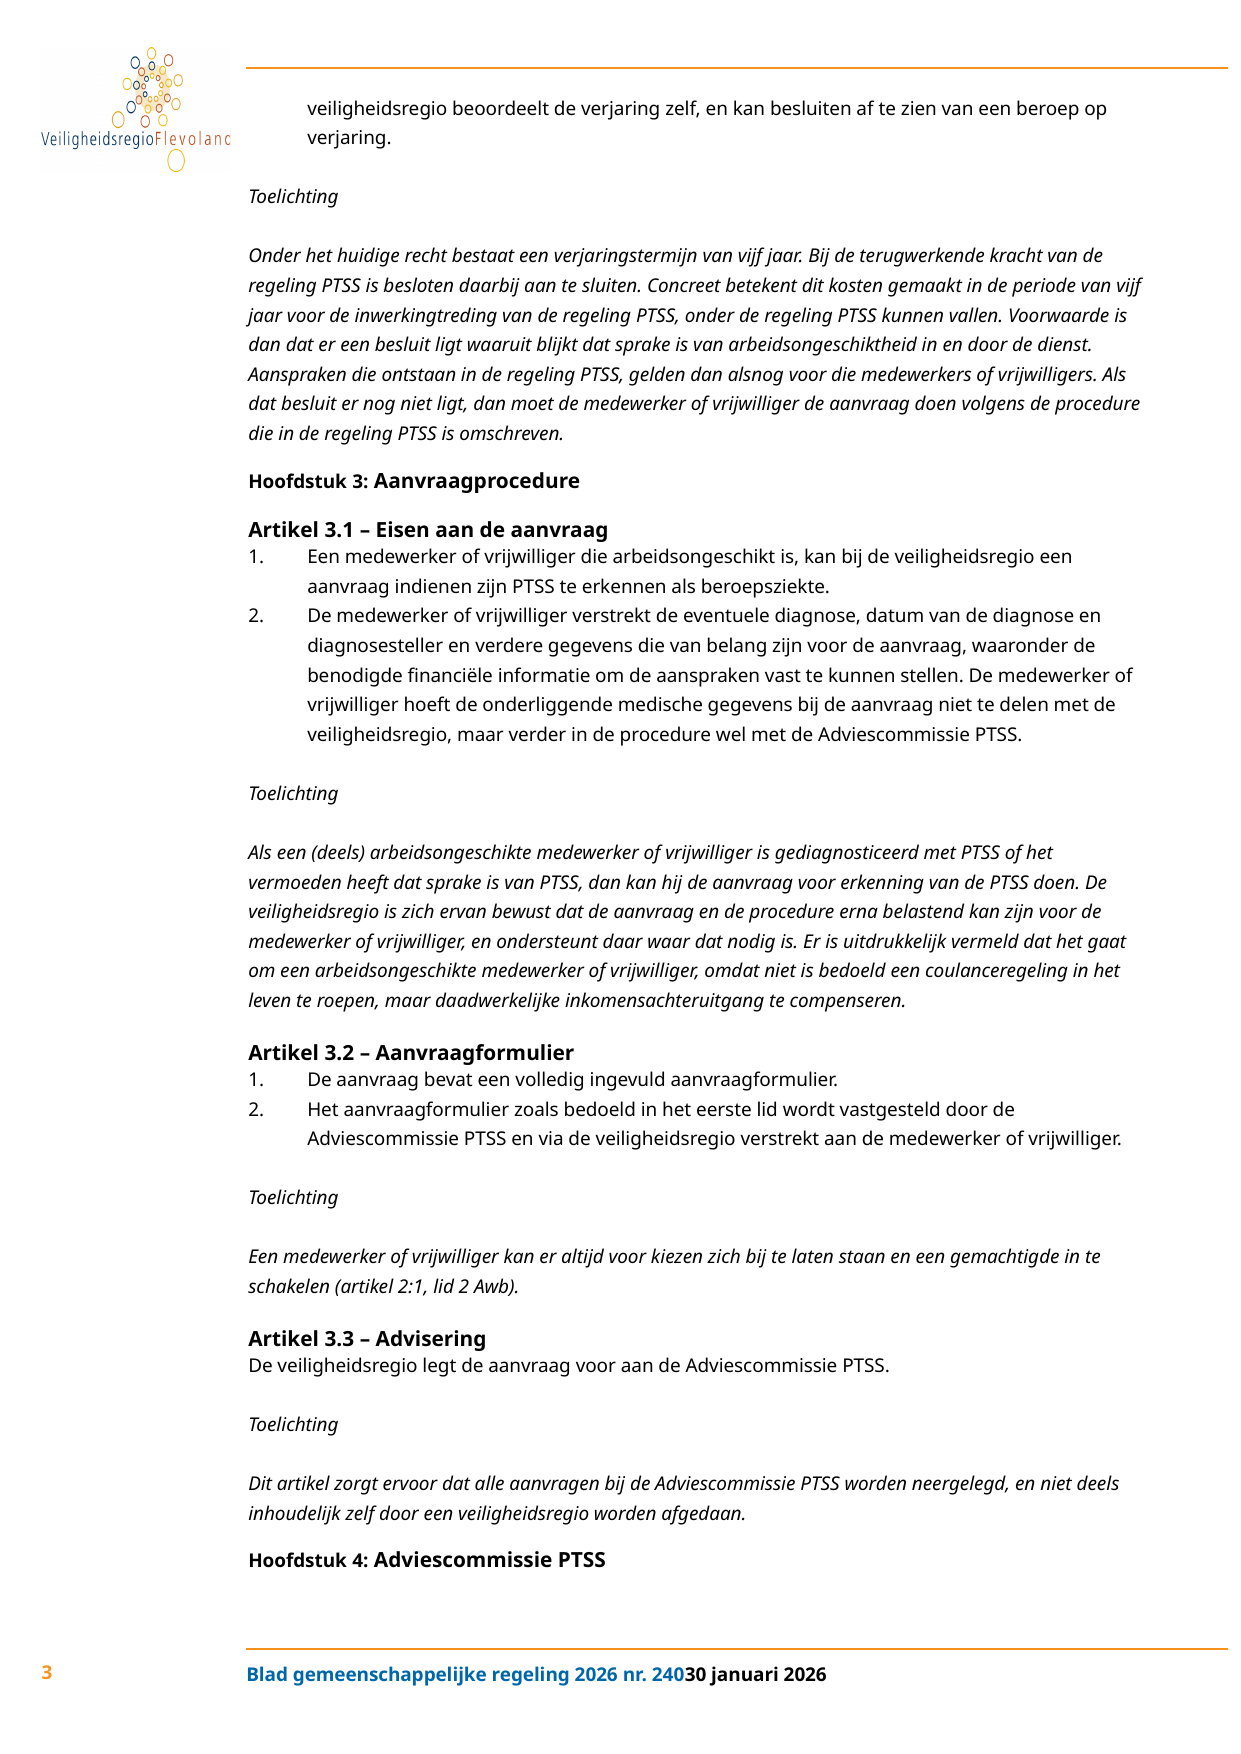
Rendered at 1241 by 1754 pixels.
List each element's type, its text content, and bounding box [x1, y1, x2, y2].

text Toelichting [248, 1411, 1152, 1437]
text Dit artikel zorgt ervoor dat alle aanvragen bij de Adviescommissie PTSS worden neergelegd, en niet deels inhoudelijk zelf door een veiligheidsregio worden afgedaan. [248, 1470, 1152, 1526]
list Een medewerker of vrijwilliger die arbeidsongeschikt is, kan bij de veiligheidsregio een aanvraag indienen zijn PTSS te erkennen als beroepsziekte. [248, 543, 1152, 599]
list De aanvraag bevat een volledig ingevuld aanvraagformulier. [248, 1066, 1152, 1092]
text Toelichting [248, 780, 1152, 806]
text Onder het huidige recht bestaat een verjaringstermijn van vijf jaar. Bij de terugwerkende kracht van de regeling PTSS is besloten daarbij aan te sluiten. Concreet betekent dit kosten gemaakt in de periode van vijf jaar voor de inwerkingtreding van de regeling PTSS, onder de regeling PTSS kunnen vallen. Voorwaarde is dan dat er een besluit ligt waaruit blijkt dat sprake is van arbeidsongeschiktheid in en door de dienst. Aanspraken die ontstaan in de regeling PTSS, gelden dan alsnog voor die medewerkers of vrijwilligers. Als dat besluit er nog niet ligt, dan moet de medewerker of vrijwilliger de aanvraag doen volgens de procedure die in de regeling PTSS is omschreven. [248, 243, 1152, 446]
text Hoofdstuk 3: Aanvraagprocedure [248, 466, 1152, 494]
text Artikel 3.2 – Aanvraagformulier [248, 1038, 1152, 1066]
text Een medewerker of vrijwilliger kan er altijd voor kiezen zich bij te laten staan en een gemachtigde in te schakelen (artikel 2:1, lid 2 Awb). [248, 1244, 1152, 1299]
text De veiligheidsregio legt de aanvraag voor aan de Adviescommissie PTSS. [248, 1352, 1152, 1378]
text Hoofdstuk 4: Adviescommissie PTSS [248, 1546, 1152, 1574]
picture [41, 47, 231, 172]
text Artikel 3.3 – Advisering [248, 1324, 1152, 1352]
list De medewerker of vrijwilliger verstrekt de eventuele diagnose, datum van de diagnose en diagnosesteller en verdere gegevens die van belang zijn voor de aanvraag, waaronder de benodigde financiële informatie om de aanspraken vast te kunnen stellen. De medewerker of vrijwilliger hoeft de onderliggende medische gegevens bij de aanvraag niet te delen met de veiligheidsregio, maar verder in de procedure wel met de Adviescommissie PTSS. [248, 603, 1152, 747]
text Toelichting [248, 183, 1152, 209]
list Het aanvraagformulier zoals bedoeld in het eerste lid wordt vastgesteld door de Adviescommissie PTSS en via de veiligheidsregio verstrekt aan de medewerker of vrijwilliger. [248, 1096, 1152, 1151]
text Toelichting [248, 1184, 1152, 1210]
text Artikel 3.1 – Eisen aan de aanvraag [248, 515, 1152, 543]
list veiligheidsregio beoordeelt de verjaring zelf, en kan besluiten af te zien van een beroep op verjaring. [248, 95, 1152, 150]
text Als een (deels) arbeidsongeschikte medewerker of vrijwilliger is gediagnosticeerd met PTSS of het vermoeden heeft dat sprake is van PTSS, dan kan hij de aanvraag voor erkenning van de PTSS doen. De veiligheidsregio is zich ervan bewust dat de aanvraag en de procedure erna belastend kan zijn voor de medewerker of vrijwilliger, en ondersteunt daar waar dat nodig is. Er is uitdrukkelijk vermeld dat het gaat om een arbeidsongeschikte medewerker of vrijwilliger, omdat niet is bedoeld een coulanceregeling in het leven te roepen, maar daadwerkelijke inkomensachteruitgang te compenseren. [248, 839, 1152, 1013]
